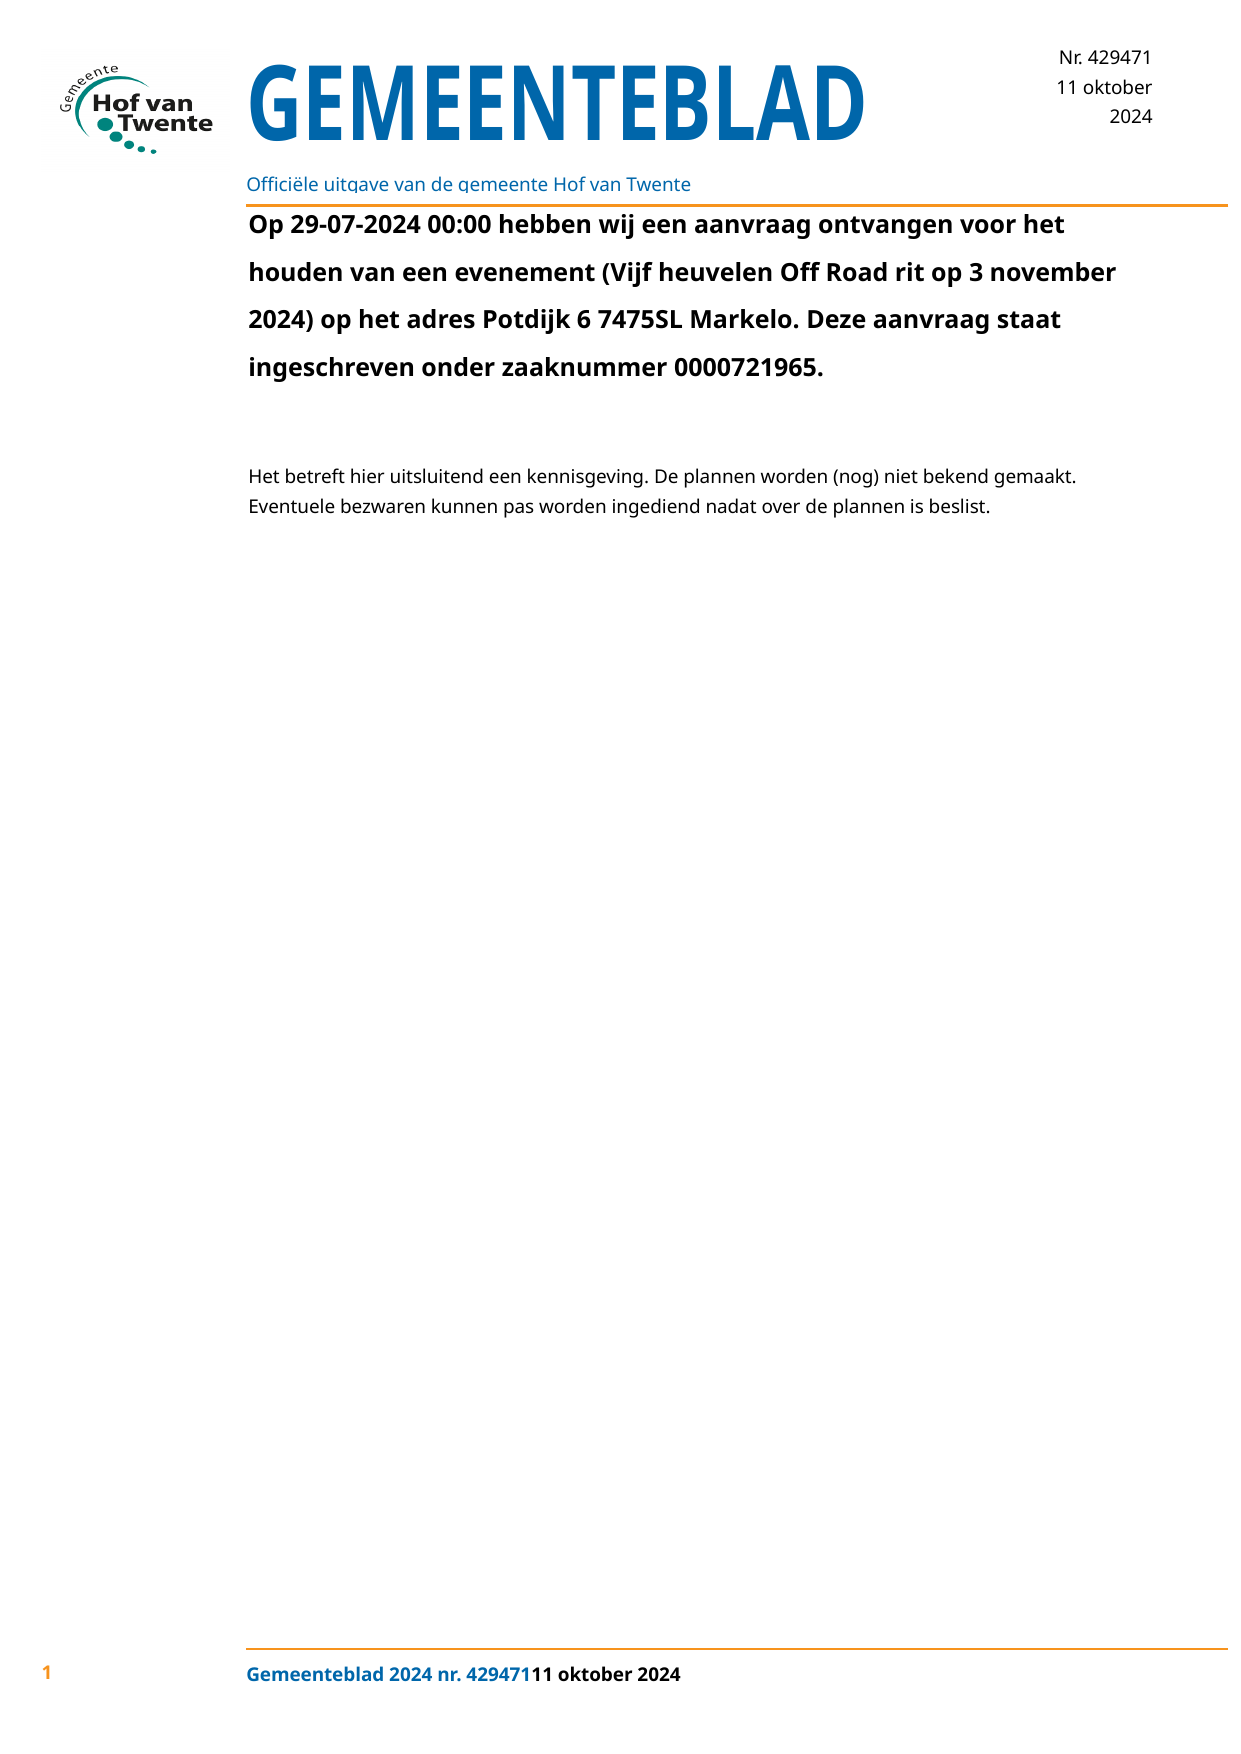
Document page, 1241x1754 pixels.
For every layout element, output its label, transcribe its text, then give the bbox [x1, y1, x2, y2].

text Het betreft hier uitsluitend een kennisgeving. De plannen worden (nog) niet bekend gemaakt. Eventuele bezwaren kunnen pas worden ingediend nadat over de plannen is beslist. [248, 463, 1152, 519]
picture [41, 47, 231, 172]
text Op 29-07-2024 00:00 hebben wij een aanvraag ontvangen voor het houden van een evenement (Vijf heuvelen Off Road rit op 3 november 2024) op het adres Potdijk 6 7475SL Markelo. Deze aanvraag staat ingeschreven onder zaaknummer 0000721965. [248, 207, 1152, 384]
